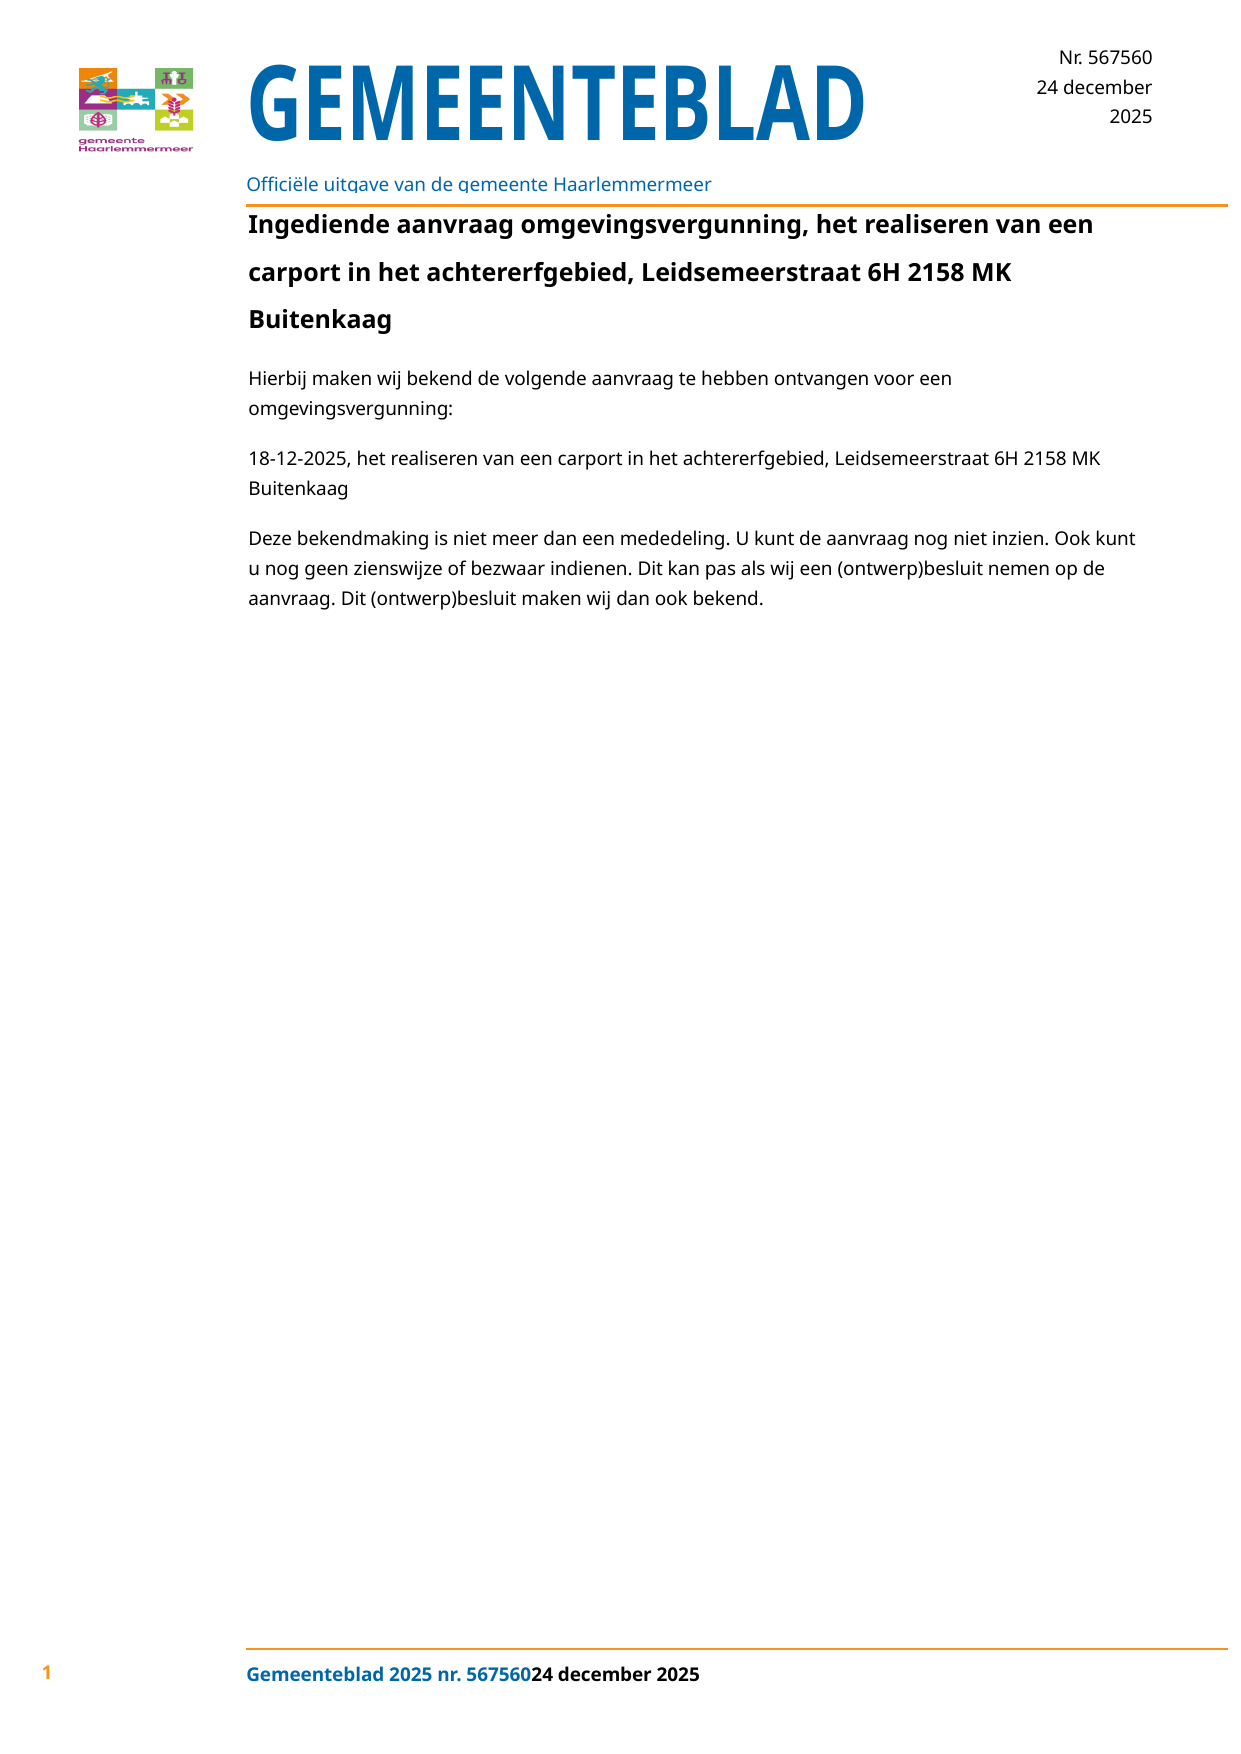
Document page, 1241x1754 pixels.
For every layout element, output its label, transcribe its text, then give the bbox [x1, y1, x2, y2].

picture [41, 47, 231, 172]
text Ingediende aanvraag omgevingsvergunning, het realiseren van een carport in het achtererfgebied, Leidsemeerstraat 6H 2158 MK Buitenkaag [248, 207, 1152, 336]
text 18-12-2025, het realiseren van een carport in het achtererfgebied, Leidsemeerstraat 6H 2158 MK Buitenkaag [248, 446, 1152, 501]
text Hierbij maken wij bekend de volgende aanvraag te hebben ontvangen voor een omgevingsvergunning: [248, 366, 1152, 421]
text Deze bekendmaking is niet meer dan een mededeling. U kunt de aanvraag nog niet inzien. Ook kunt u nog geen zienswijze of bezwaar indienen. Dit kan pas als wij een (ontwerp)besluit nemen op de aanvraag. Dit (ontwerp)besluit maken wij dan ook bekend. [248, 526, 1152, 610]
